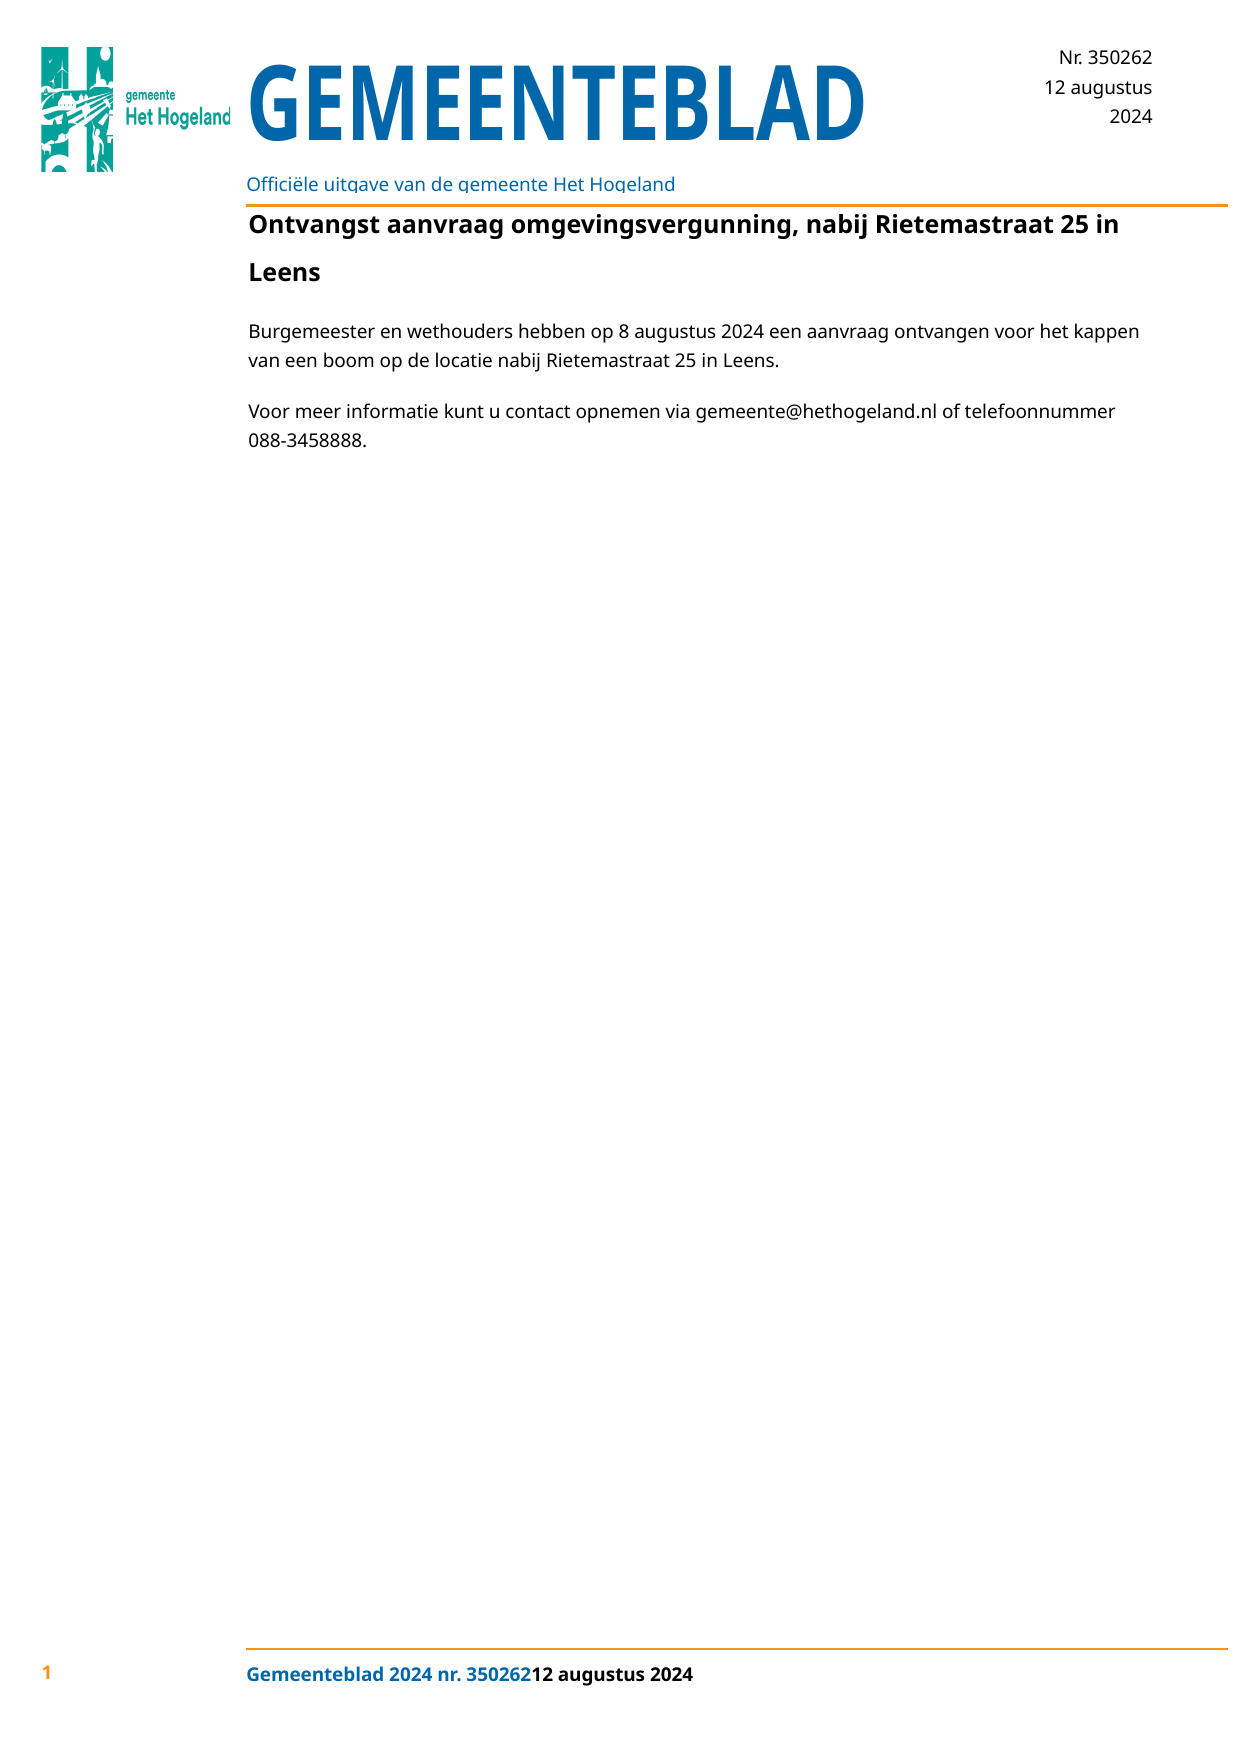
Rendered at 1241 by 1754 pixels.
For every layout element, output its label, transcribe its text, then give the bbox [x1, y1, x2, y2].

text Ontvangst aanvraag omgevingsvergunning, nabij Rietemastraat 25 in Leens [248, 207, 1152, 288]
picture [41, 47, 231, 172]
text Burgemeester en wethouders hebben op 8 augustus 2024 een aanvraag ontvangen voor het kappen van een boom op de locatie nabij Rietemastraat 25 in Leens. [248, 318, 1152, 373]
text Voor meer informatie kunt u contact opnemen via gemeente@hethogeland.nl of telefoonnummer 088-3458888. [248, 398, 1152, 453]
